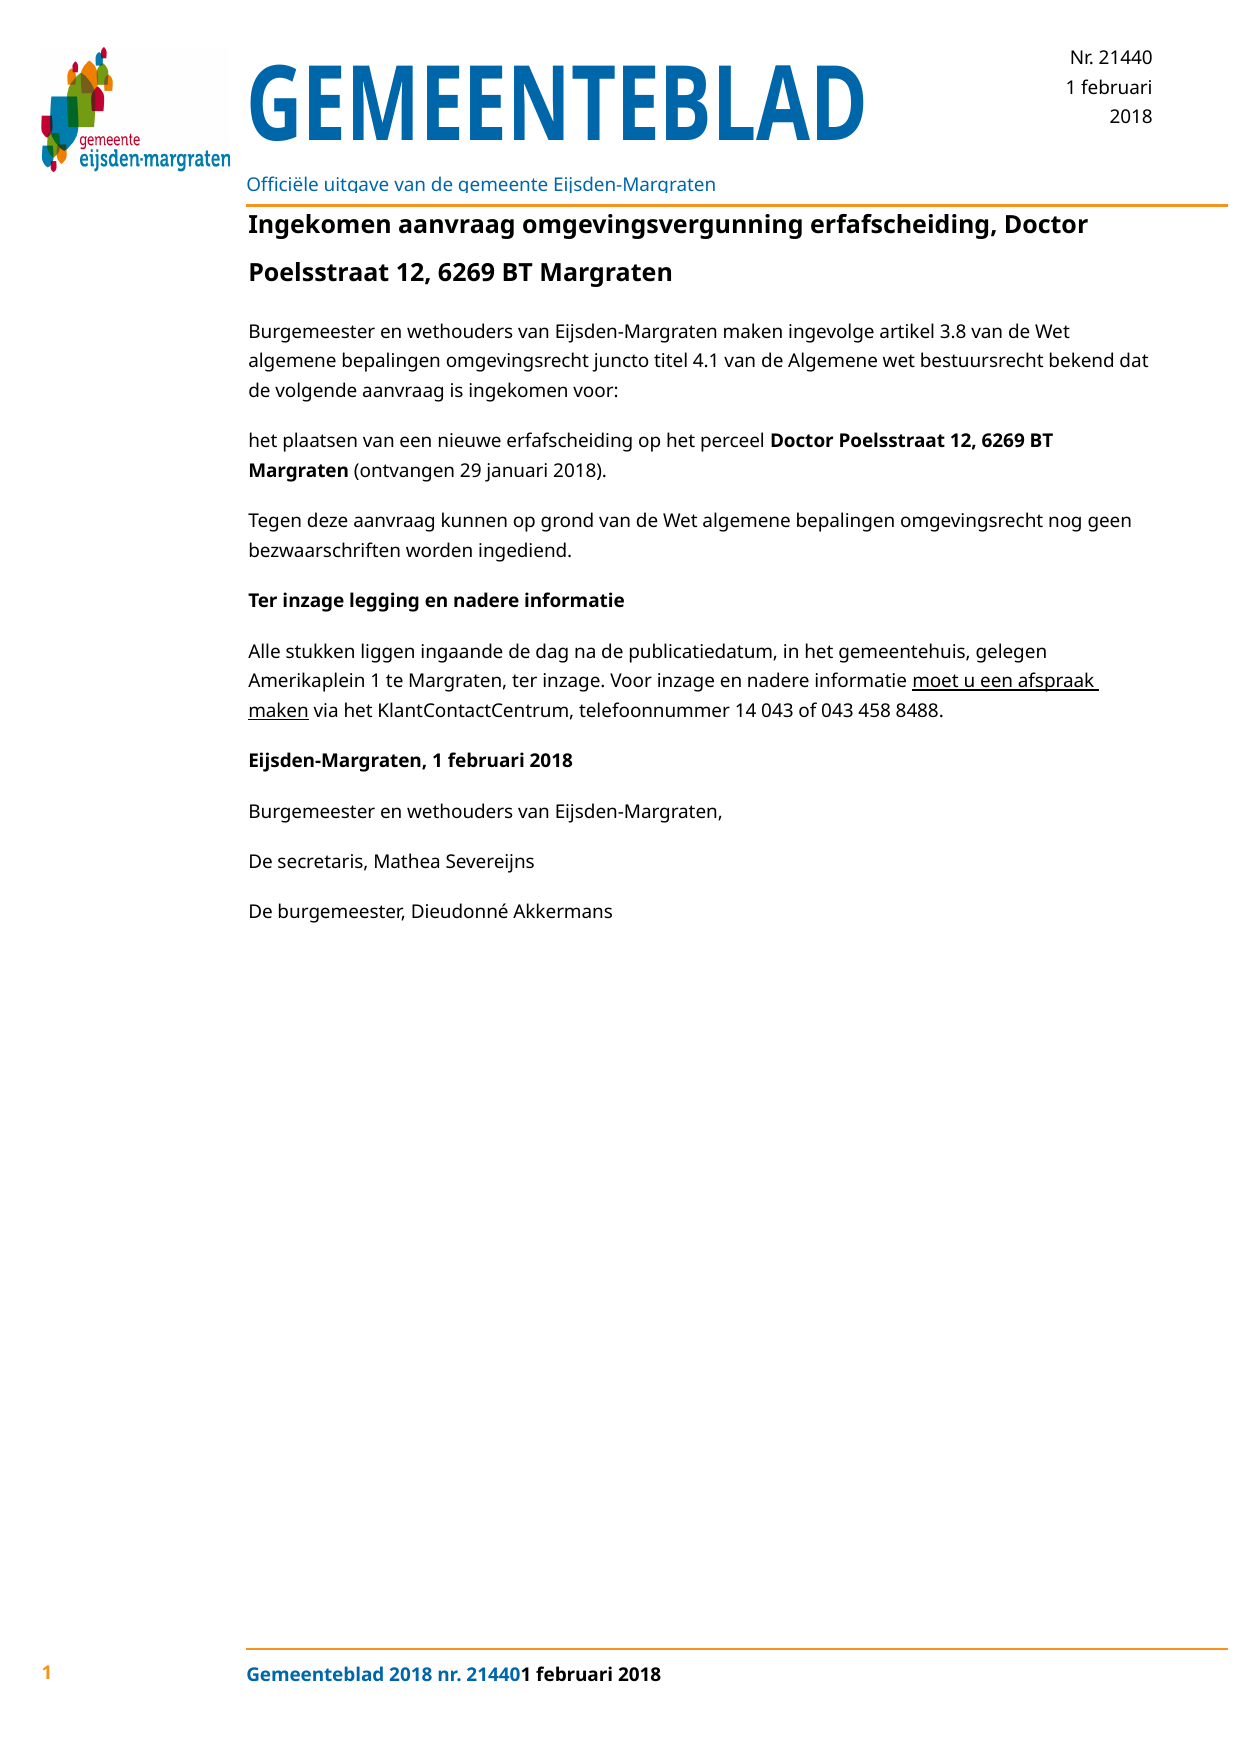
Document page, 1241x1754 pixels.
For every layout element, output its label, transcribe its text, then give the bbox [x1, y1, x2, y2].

text het plaatsen van een nieuwe erfafscheiding op het perceel Doctor Poelsstraat 12, 6269 BT Margraten (ontvangen 29 januari 2018). [248, 427, 1152, 483]
text Burgemeester en wethouders van Eijsden-Margraten, [248, 798, 1152, 824]
text Eijsden-Margraten, 1 februari 2018 [248, 747, 1152, 773]
text De burgemeester, Dieudonné Akkermans [248, 899, 1152, 924]
text Ter inzage legging en nadere informatie [248, 587, 1152, 613]
text Burgemeester en wethouders van Eijsden-Margraten maken ingevolge artikel 3.8 van de Wet algemene bepalingen omgevingsrecht juncto titel 4.1 van de Algemene wet bestuursrecht bekend dat de volgende aanvraag is ingekomen voor: [248, 318, 1152, 403]
picture [41, 47, 231, 172]
text De secretaris, Mathea Severeijns [248, 848, 1152, 874]
text Ingekomen aanvraag omgevingsvergunning erfafscheiding, Doctor Poelsstraat 12, 6269 BT Margraten [248, 207, 1152, 288]
text Tegen deze aanvraag kunnen op grond van de Wet algemene bepalingen omgevingsrecht nog geen bezwaarschriften worden ingediend. [248, 507, 1152, 563]
text Alle stukken liggen ingaande de dag na de publicatiedatum, in het gemeentehuis, gelegen Amerikaplein 1 te Margraten, ter inzage. Voor inzage en nadere informatie moet u een afspraak maken via het KlantContactCentrum, telefoonnummer 14 043 of 043 458 8488. [248, 638, 1152, 723]
